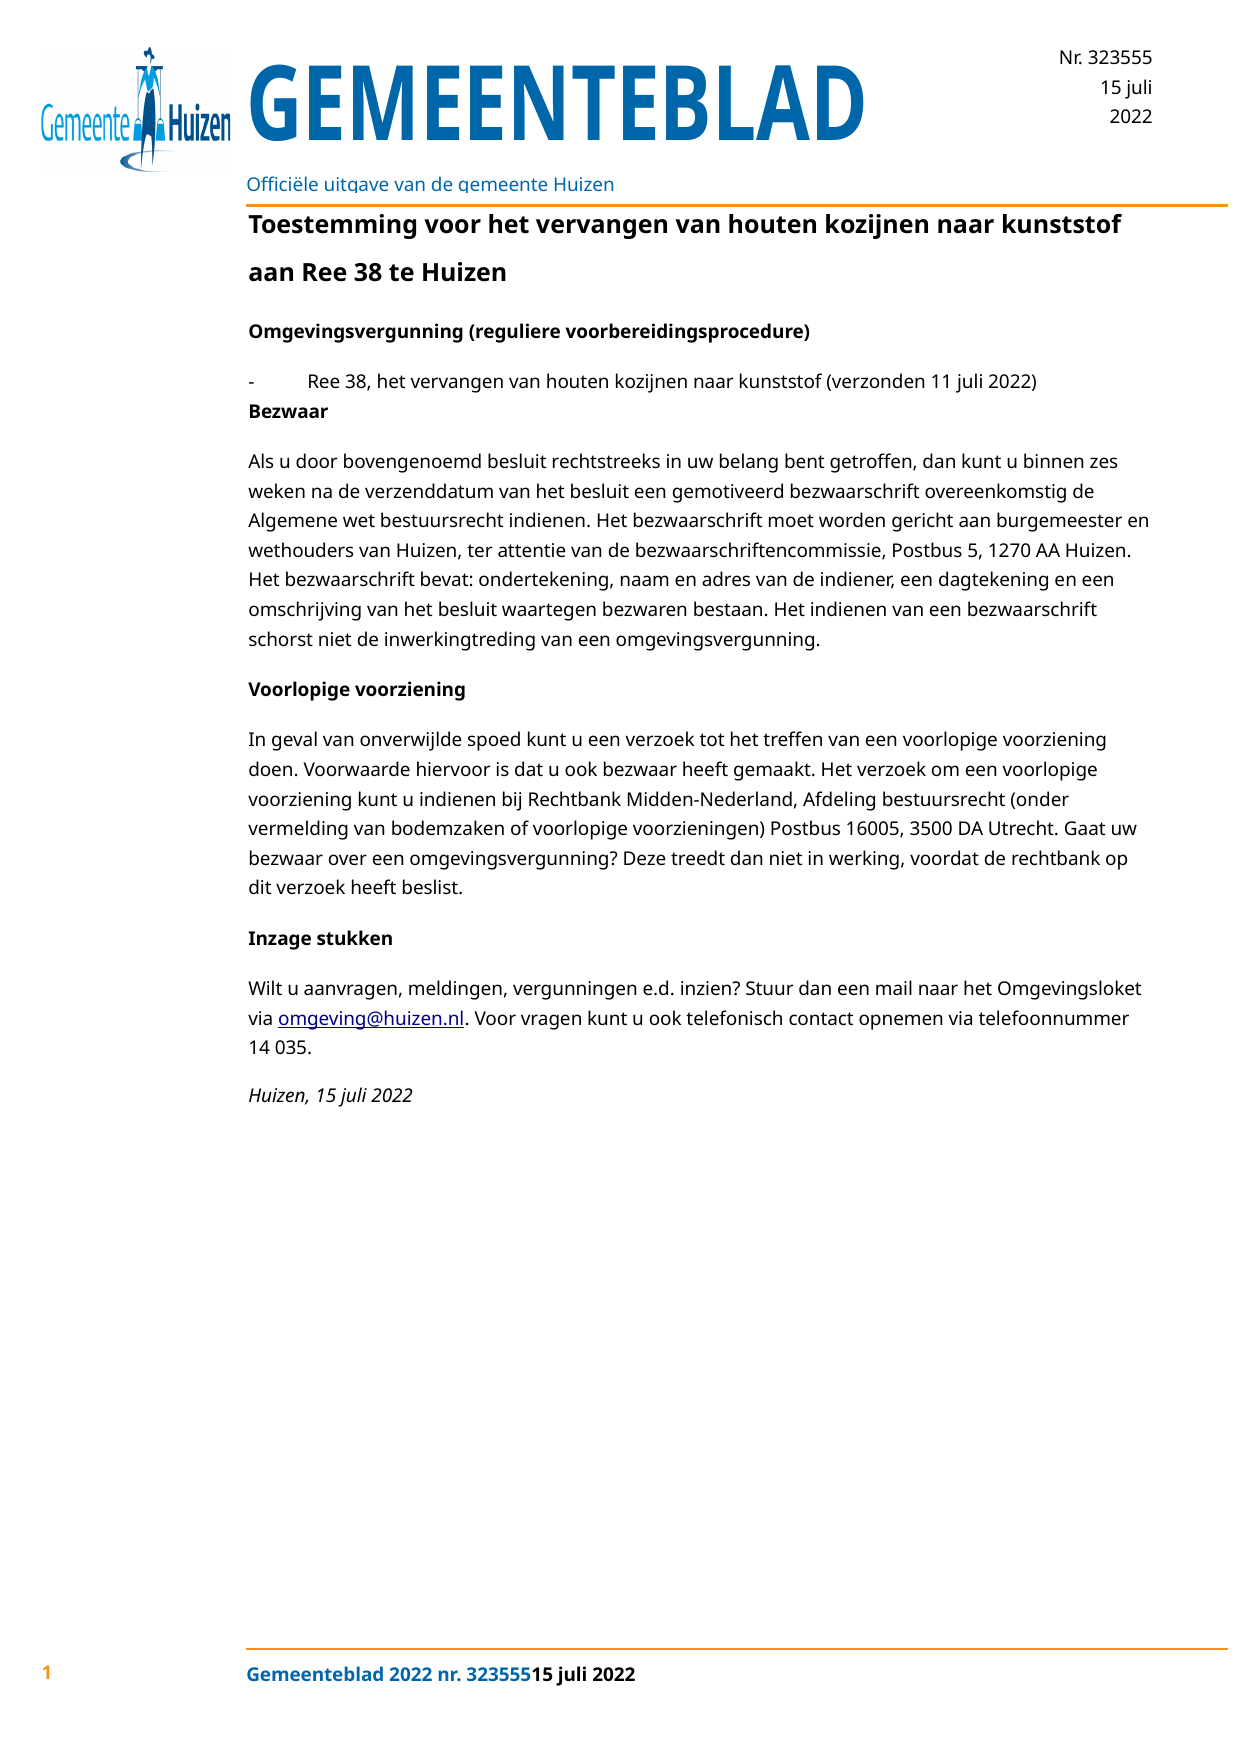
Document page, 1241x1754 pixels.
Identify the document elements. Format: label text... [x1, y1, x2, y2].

list Ree 38, het vervangen van houten kozijnen naar kunststof (verzonden 11 juli 2022) [248, 368, 1152, 394]
text Als u door bovengenoemd besluit rechtstreeks in uw belang bent getroffen, dan kunt u binnen zes weken na de verzenddatum van het besluit een gemotiveerd bezwaarschrift overeenkomstig de Algemene wet bestuursrecht indienen. Het bezwaarschrift moet worden gericht aan burgemeester en wethouders van Huizen, ter attentie van de bezwaarschriftencommissie, Postbus 5, 1270 AA Huizen. Het bezwaarschrift bevat: ondertekening, naam en adres van de indiener, een dagtekening en een omschrijving van het besluit waartegen bezwaren bestaan. Het indienen van een bezwaarschrift schorst niet de inwerkingtreding van een omgevingsvergunning. [248, 448, 1152, 652]
text In geval van onverwijlde spoed kunt u een verzoek tot het treffen van een voorlopige voorziening doen. Voorwaarde hiervoor is dat u ook bezwaar heeft gemaakt. Het verzoek om een voorlopige voorziening kunt u indienen bij Rechtbank Midden-Nederland, Afdeling bestuursrecht (onder vermelding van bodemzaken of voorlopige voorzieningen) Postbus 16005, 3500 DA Utrecht. Gaat uw bezwaar over een omgevingsvergunning? Deze treedt dan niet in werking, voordat de rechtbank op dit verzoek heeft beslist. [248, 727, 1152, 900]
text Inzage stukken [248, 925, 1152, 951]
text Huizen, 15 juli 2022 [248, 1082, 1152, 1108]
text Omgevingsvergunning (reguliere voorbereidingsprocedure) [248, 318, 1152, 344]
text Wilt u aanvragen, meldingen, vergunningen e.d. inzien? Stuur dan een mail naar het Omgevingsloket via omgeving@huizen.nl. Voor vragen kunt u ook telefonisch contact opnemen via telefoonnummer 14 035. [248, 975, 1152, 1060]
text Bezwaar [248, 398, 1152, 424]
text Toestemming voor het vervangen van houten kozijnen naar kunststof aan Ree 38 te Huizen [248, 207, 1152, 288]
text Voorlopige voorziening [248, 676, 1152, 702]
picture [41, 47, 231, 172]
